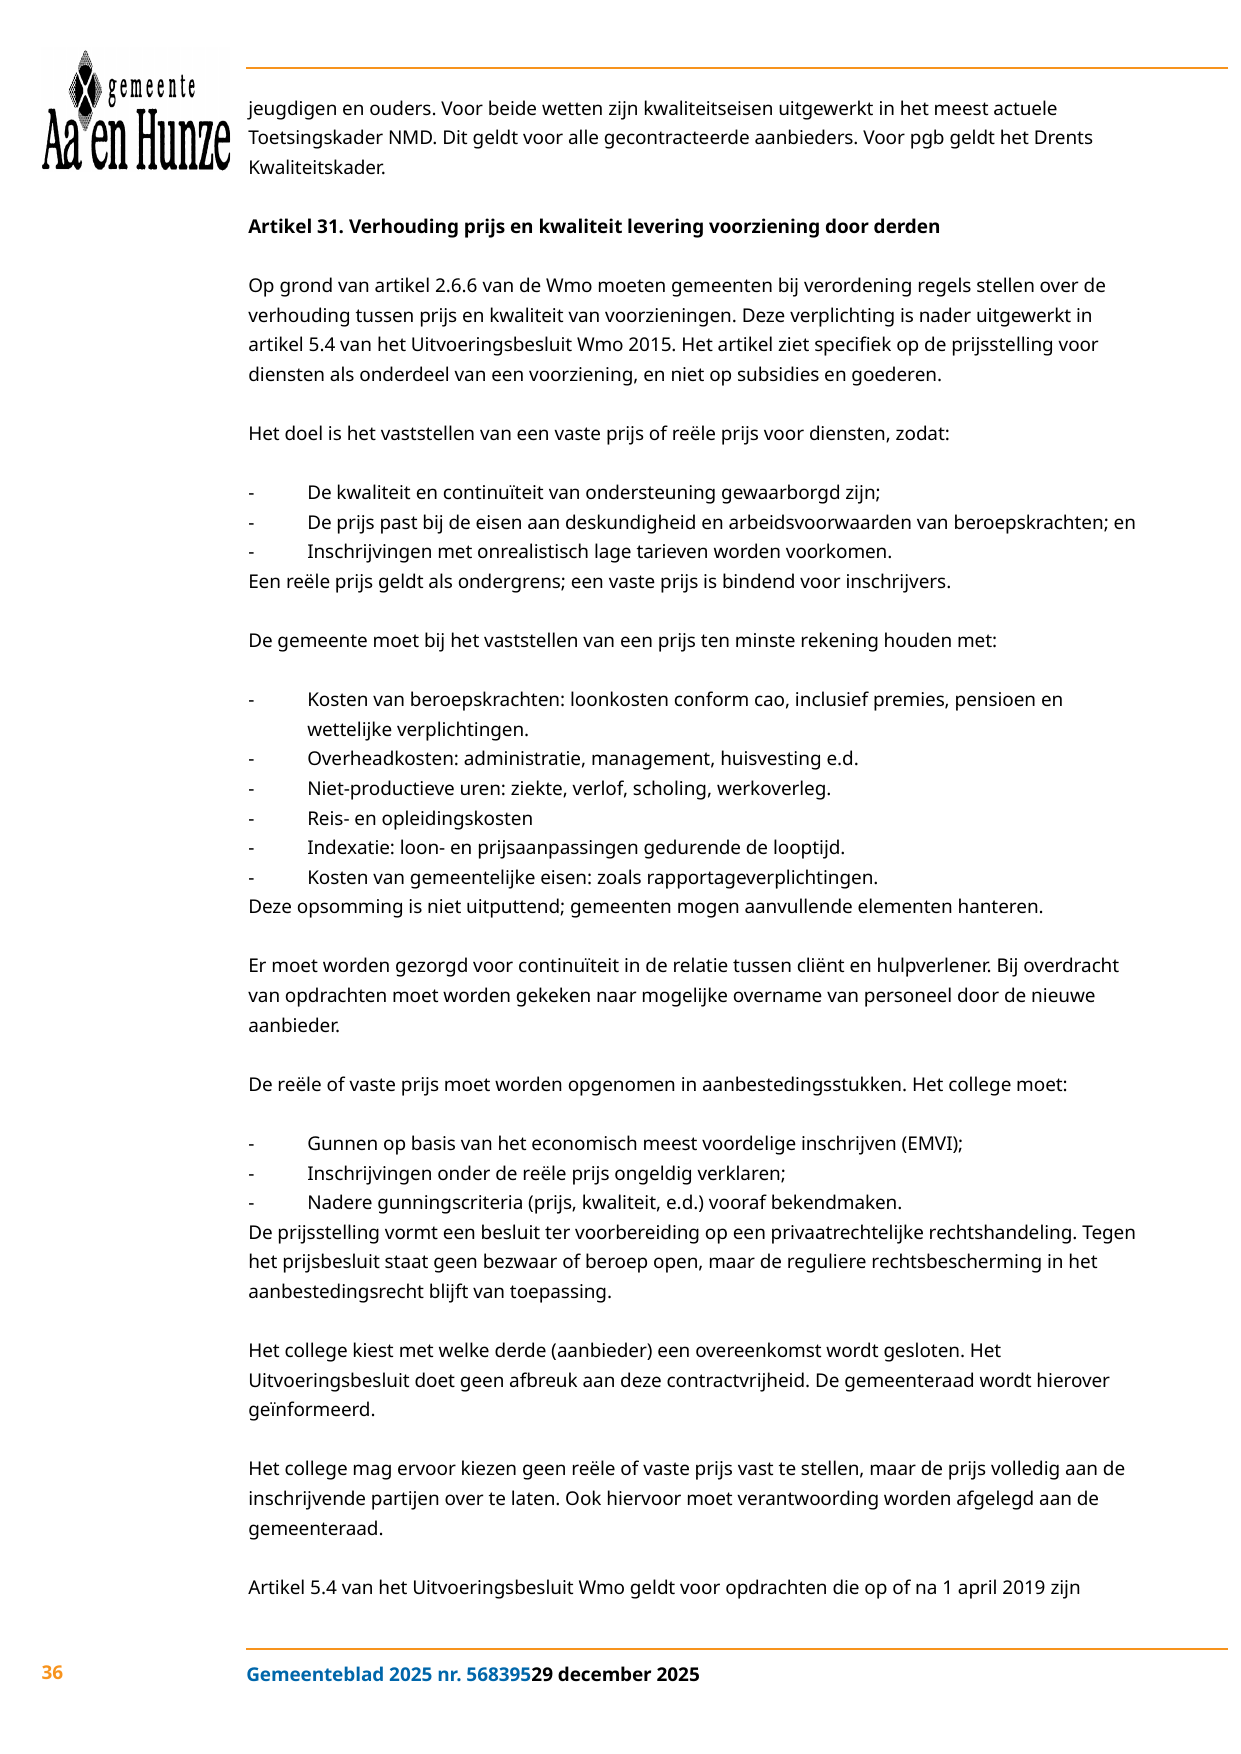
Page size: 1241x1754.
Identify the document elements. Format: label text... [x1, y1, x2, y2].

list Overheadkosten: administratie, management, huisvesting e.d. [248, 746, 1152, 771]
list De kwaliteit en continuïteit van ondersteuning gewaarborgd zijn; [248, 479, 1152, 505]
text Er moet worden gezorgd voor continuïteit in de relatie tussen cliënt en hulpverlener. Bij overdracht van opdrachten moet worden gekeken naar mogelijke overname van personeel door de nieuwe aanbieder. [248, 953, 1152, 1038]
text De prijsstelling vormt een besluit ter voorbereiding op een privaatrechtelijke rechtshandeling. Tegen het prijsbesluit staat geen bezwaar of beroep open, maar de reguliere rechtsbescherming in het aanbestedingsrecht blijft van toepassing. [248, 1219, 1152, 1304]
list Gunnen op basis van het economisch meest voordelige inschrijven (EMVI); [248, 1130, 1152, 1156]
text Deze opsomming is niet uitputtend; gemeenten mogen aanvullende elementen hanteren. [248, 893, 1152, 919]
text Het college mag ervoor kiezen geen reële of vaste prijs vast te stellen, maar de prijs volledig aan de inschrijvende partijen over te laten. Ook hiervoor moet verantwoording worden afgelegd aan de gemeenteraad. [248, 1456, 1152, 1541]
list Niet-productieve uren: ziekte, verlof, scholing, werkoverleg. [248, 775, 1152, 801]
text Een reële prijs geldt als ondergrens; een vaste prijs is bindend voor inschrijvers. [248, 568, 1152, 594]
list De prijs past bij de eisen aan deskundigheid en arbeidsvoorwaarden van beroepskrachten; en [248, 509, 1152, 535]
list Inschrijvingen onder de reële prijs ongeldig verklaren; [248, 1160, 1152, 1186]
list Kosten van gemeentelijke eisen: zoals rapportageverplichtingen. [248, 864, 1152, 890]
list Nadere gunningscriteria (prijs, kwaliteit, e.d.) vooraf bekendmaken. [248, 1189, 1152, 1215]
text De gemeente moet bij het vaststellen van een prijs ten minste rekening houden met: [248, 627, 1152, 653]
list Kosten van beroepskrachten: loonkosten conform cao, inclusief premies, pensioen en wettelijke verplichtingen. [248, 686, 1152, 742]
text Artikel 5.4 van het Uitvoeringsbesluit Wmo geldt voor opdrachten die op of na 1 april 2019 zijn [248, 1574, 1152, 1600]
list Inschrijvingen met onrealistisch lage tarieven worden voorkomen. [248, 538, 1152, 564]
text Het college kiest met welke derde (aanbieder) een overeenkomst wordt gesloten. Het Uitvoeringsbesluit doet geen afbreuk aan deze contractvrijheid. De gemeenteraad wordt hierover geïnformeerd. [248, 1337, 1152, 1422]
text Op grond van artikel 2.6.6 van de Wmo moeten gemeenten bij verordening regels stellen over de verhouding tussen prijs en kwaliteit van voorzieningen. Deze verplichting is nader uitgewerkt in artikel 5.4 van het Uitvoeringsbesluit Wmo 2015. Het artikel ziet specifiek op de prijsstelling voor diensten als onderdeel van een voorziening, en niet op subsidies en goederen. [248, 272, 1152, 387]
picture [41, 47, 231, 172]
list Indexatie: loon- en prijsaanpassingen gedurende de looptijd. [248, 834, 1152, 860]
text Artikel 31. Verhouding prijs en kwaliteit levering voorziening door derden [248, 213, 1152, 239]
text De reële of vaste prijs moet worden opgenomen in aanbestedingsstukken. Het college moet: [248, 1071, 1152, 1097]
list Reis- en opleidingskosten [248, 805, 1152, 831]
text jeugdigen en ouders. Voor beide wetten zijn kwaliteitseisen uitgewerkt in het meest actuele Toetsingskader NMD. Dit geldt voor alle gecontracteerde aanbieders. Voor pgb geldt het Drents Kwaliteitskader. [248, 95, 1152, 180]
text Het doel is het vaststellen van een vaste prijs of reële prijs voor diensten, zodat: [248, 420, 1152, 446]
